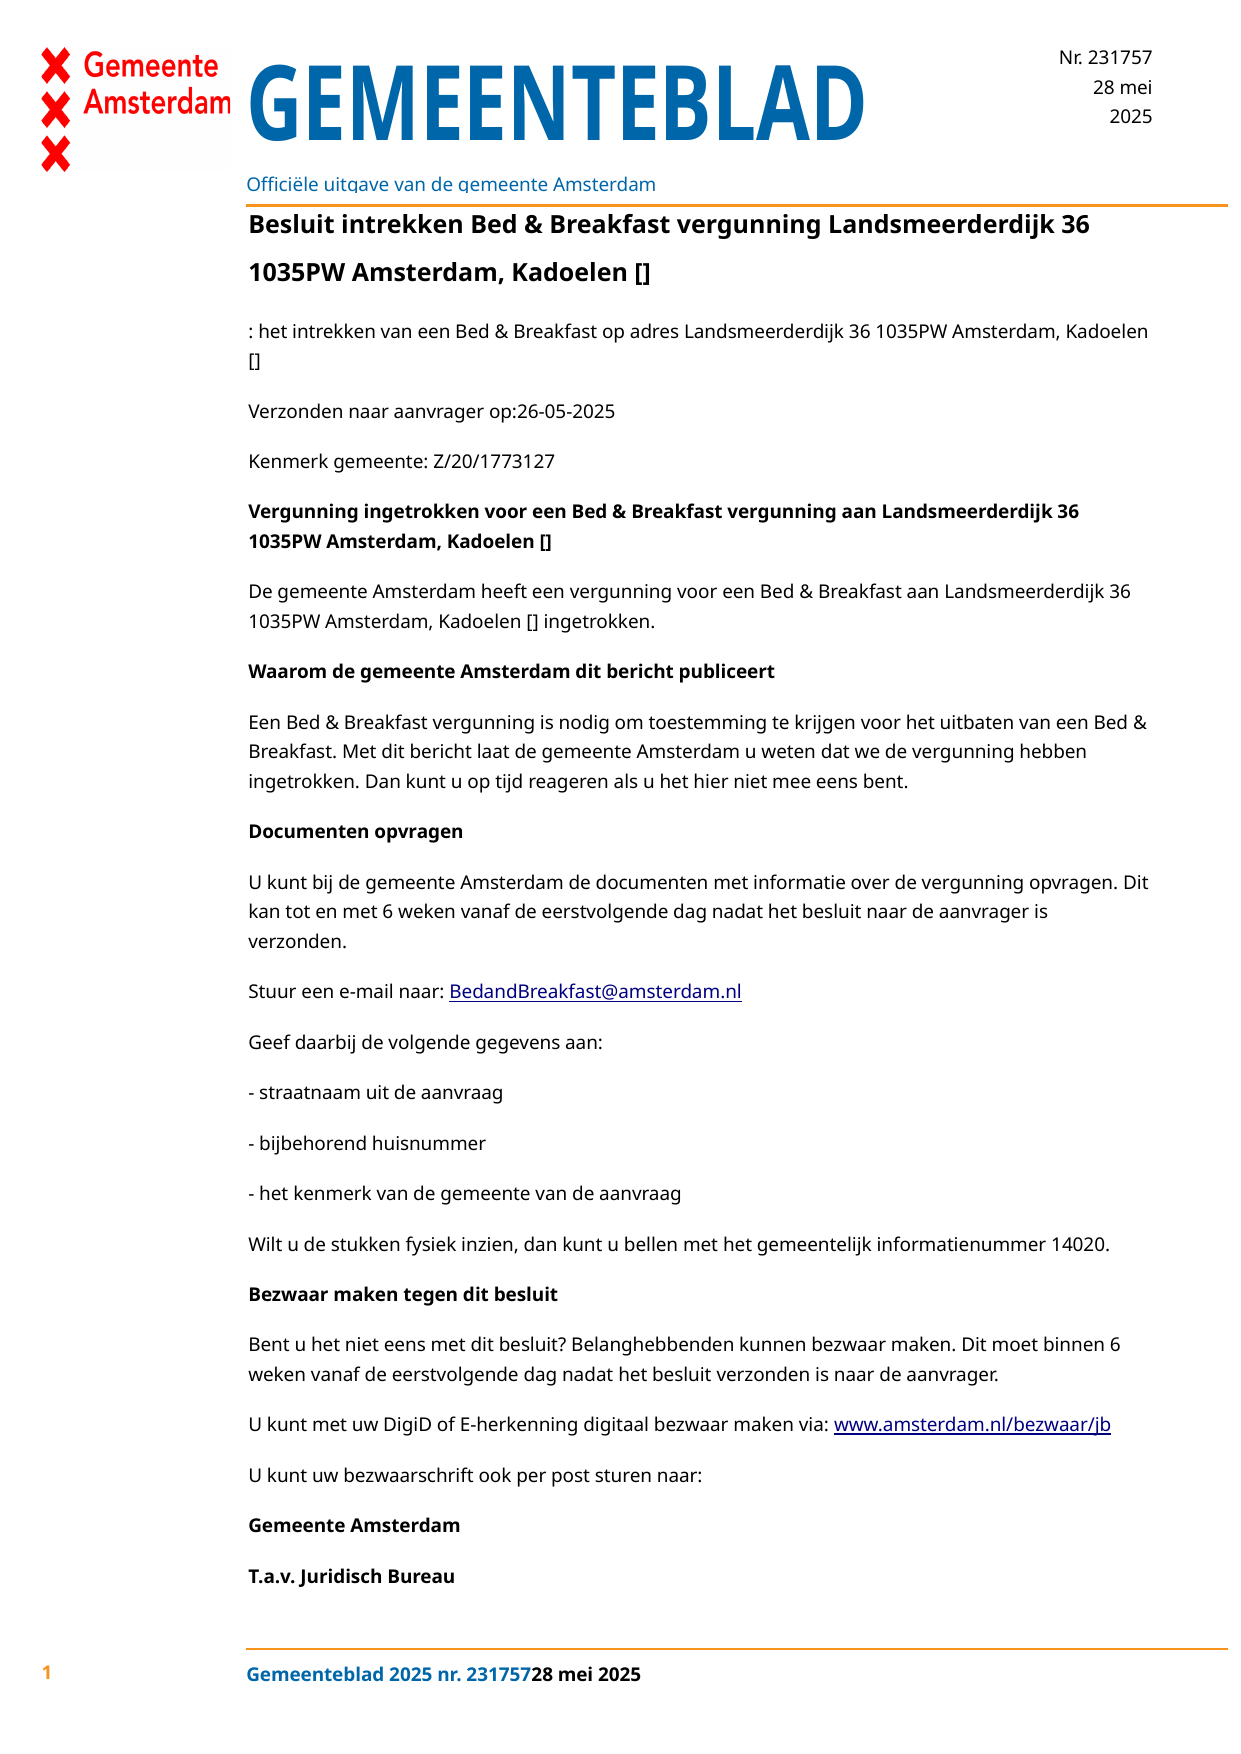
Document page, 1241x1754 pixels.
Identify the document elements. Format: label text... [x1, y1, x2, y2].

text Een Bed & Breakfast vergunning is nodig om toestemming te krijgen voor het uitbaten van een Bed & Breakfast. Met dit bericht laat de gemeente Amsterdam u weten dat we de vergunning hebben ingetrokken. Dan kunt u op tijd reageren als u het hier niet mee eens bent. [248, 709, 1152, 794]
text T.a.v. Juridisch Bureau [248, 1563, 1152, 1589]
text Stuur een e-mail naar: BedandBreakfast@amsterdam.nl [248, 979, 1152, 1004]
text Verzonden naar aanvrager op:26-05-2025 [248, 398, 1152, 424]
text Documenten opvragen [248, 819, 1152, 844]
text Bezwaar maken tegen dit besluit [248, 1281, 1152, 1307]
text : het intrekken van een Bed & Breakfast op adres Landsmeerderdijk 36 1035PW Amsterdam, Kadoelen [] [248, 318, 1152, 373]
text - straatnaam uit de aanvraag [248, 1079, 1152, 1105]
text Vergunning ingetrokken voor een Bed & Breakfast vergunning aan Landsmeerderdijk 36 1035PW Amsterdam, Kadoelen [] [248, 499, 1152, 554]
text Waarom de gemeente Amsterdam dit bericht publiceert [248, 659, 1152, 684]
picture [41, 47, 231, 172]
text Gemeente Amsterdam [248, 1512, 1152, 1538]
text Wilt u de stukken fysiek inzien, dan kunt u bellen met het gemeentelijk informatienummer 14020. [248, 1231, 1152, 1257]
text U kunt met uw DigiD of E-herkenning digitaal bezwaar maken via: www.amsterdam.nl/bezwaar/jb [248, 1412, 1152, 1437]
text Besluit intrekken Bed & Breakfast vergunning Landsmeerderdijk 36 1035PW Amsterdam, Kadoelen [] [248, 207, 1152, 288]
text Kenmerk gemeente: Z/20/1773127 [248, 448, 1152, 474]
text - bijbehorend huisnummer [248, 1130, 1152, 1156]
text Bent u het niet eens met dit besluit? Belanghebbenden kunnen bezwaar maken. Dit moet binnen 6 weken vanaf de eerstvolgende dag nadat het besluit verzonden is naar de aanvrager. [248, 1332, 1152, 1387]
text - het kenmerk van de gemeente van de aanvraag [248, 1180, 1152, 1206]
text Geef daarbij de volgende gegevens aan: [248, 1029, 1152, 1055]
text De gemeente Amsterdam heeft een vergunning voor een Bed & Breakfast aan Landsmeerderdijk 36 1035PW Amsterdam, Kadoelen [] ingetrokken. [248, 579, 1152, 634]
text U kunt bij de gemeente Amsterdam de documenten met informatie over de vergunning opvragen. Dit kan tot en met 6 weken vanaf de eerstvolgende dag nadat het besluit naar de aanvrager is verzonden. [248, 869, 1152, 954]
text U kunt uw bezwaarschrift ook per post sturen naar: [248, 1462, 1152, 1488]
